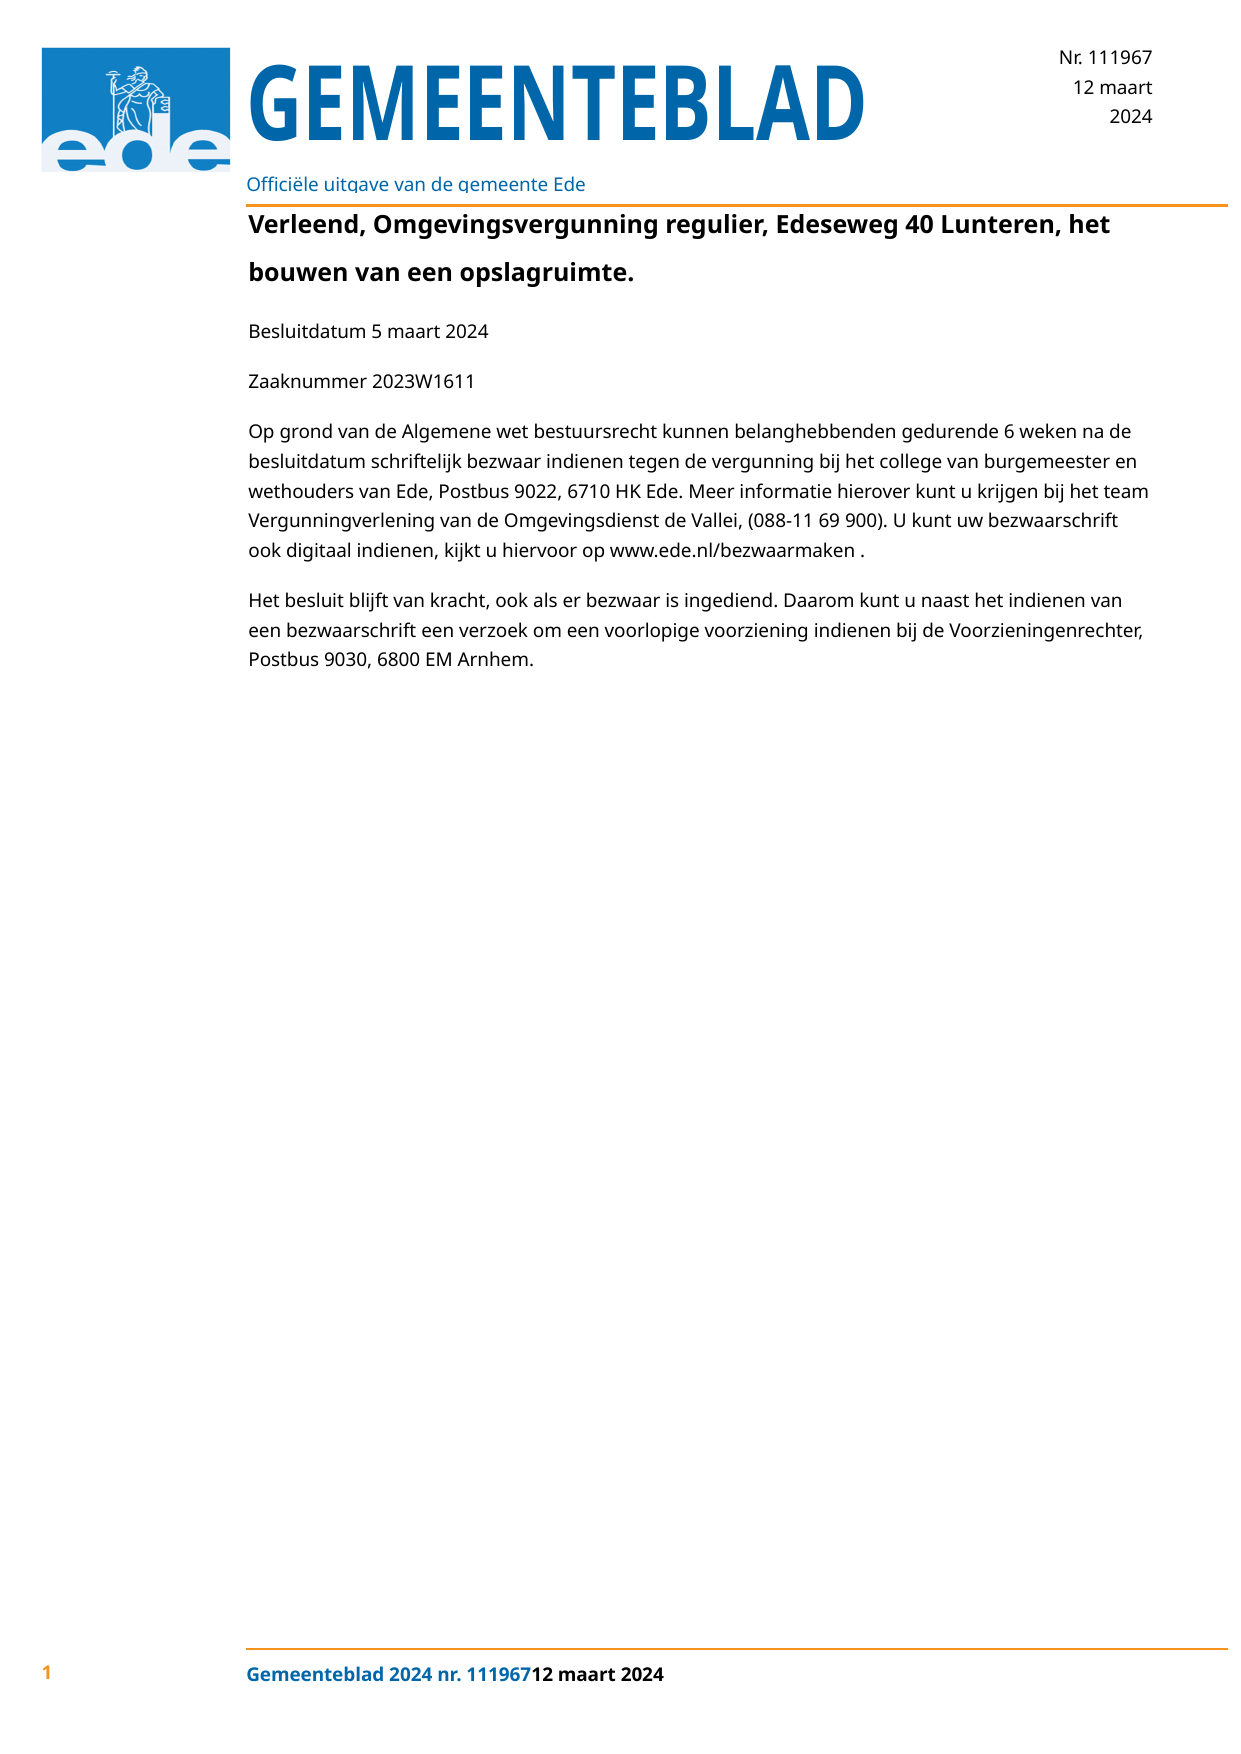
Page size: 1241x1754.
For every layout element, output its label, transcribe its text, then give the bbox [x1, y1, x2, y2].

text Verleend, Omgevingsvergunning regulier, Edeseweg 40 Lunteren, het bouwen van een opslagruimte. [248, 207, 1152, 288]
text Op grond van de Algemene wet bestuursrecht kunnen belanghebbenden gedurende 6 weken na de besluitdatum schriftelijk bezwaar indienen tegen de vergunning bij het college van burgemeester en wethouders van Ede, Postbus 9022, 6710 HK Ede. Meer informatie hierover kunt u krijgen bij het team Vergunningverlening van de Omgevingsdienst de Vallei, (088-11 69 900). U kunt uw bezwaarschrift ook digitaal indienen, kijkt u hiervoor op www.ede.nl/bezwaarmaken . [248, 419, 1152, 563]
text Het besluit blijft van kracht, ook als er bezwaar is ingediend. Daarom kunt u naast het indienen van een bezwaarschrift een verzoek om een voorlopige voorziening indienen bij de Voorzieningenrechter, Postbus 9030, 6800 EM Arnhem. [248, 587, 1152, 672]
text Zaaknummer 2023W1611 [248, 368, 1152, 394]
picture [41, 47, 231, 172]
text Besluitdatum 5 maart 2024 [248, 318, 1152, 344]
